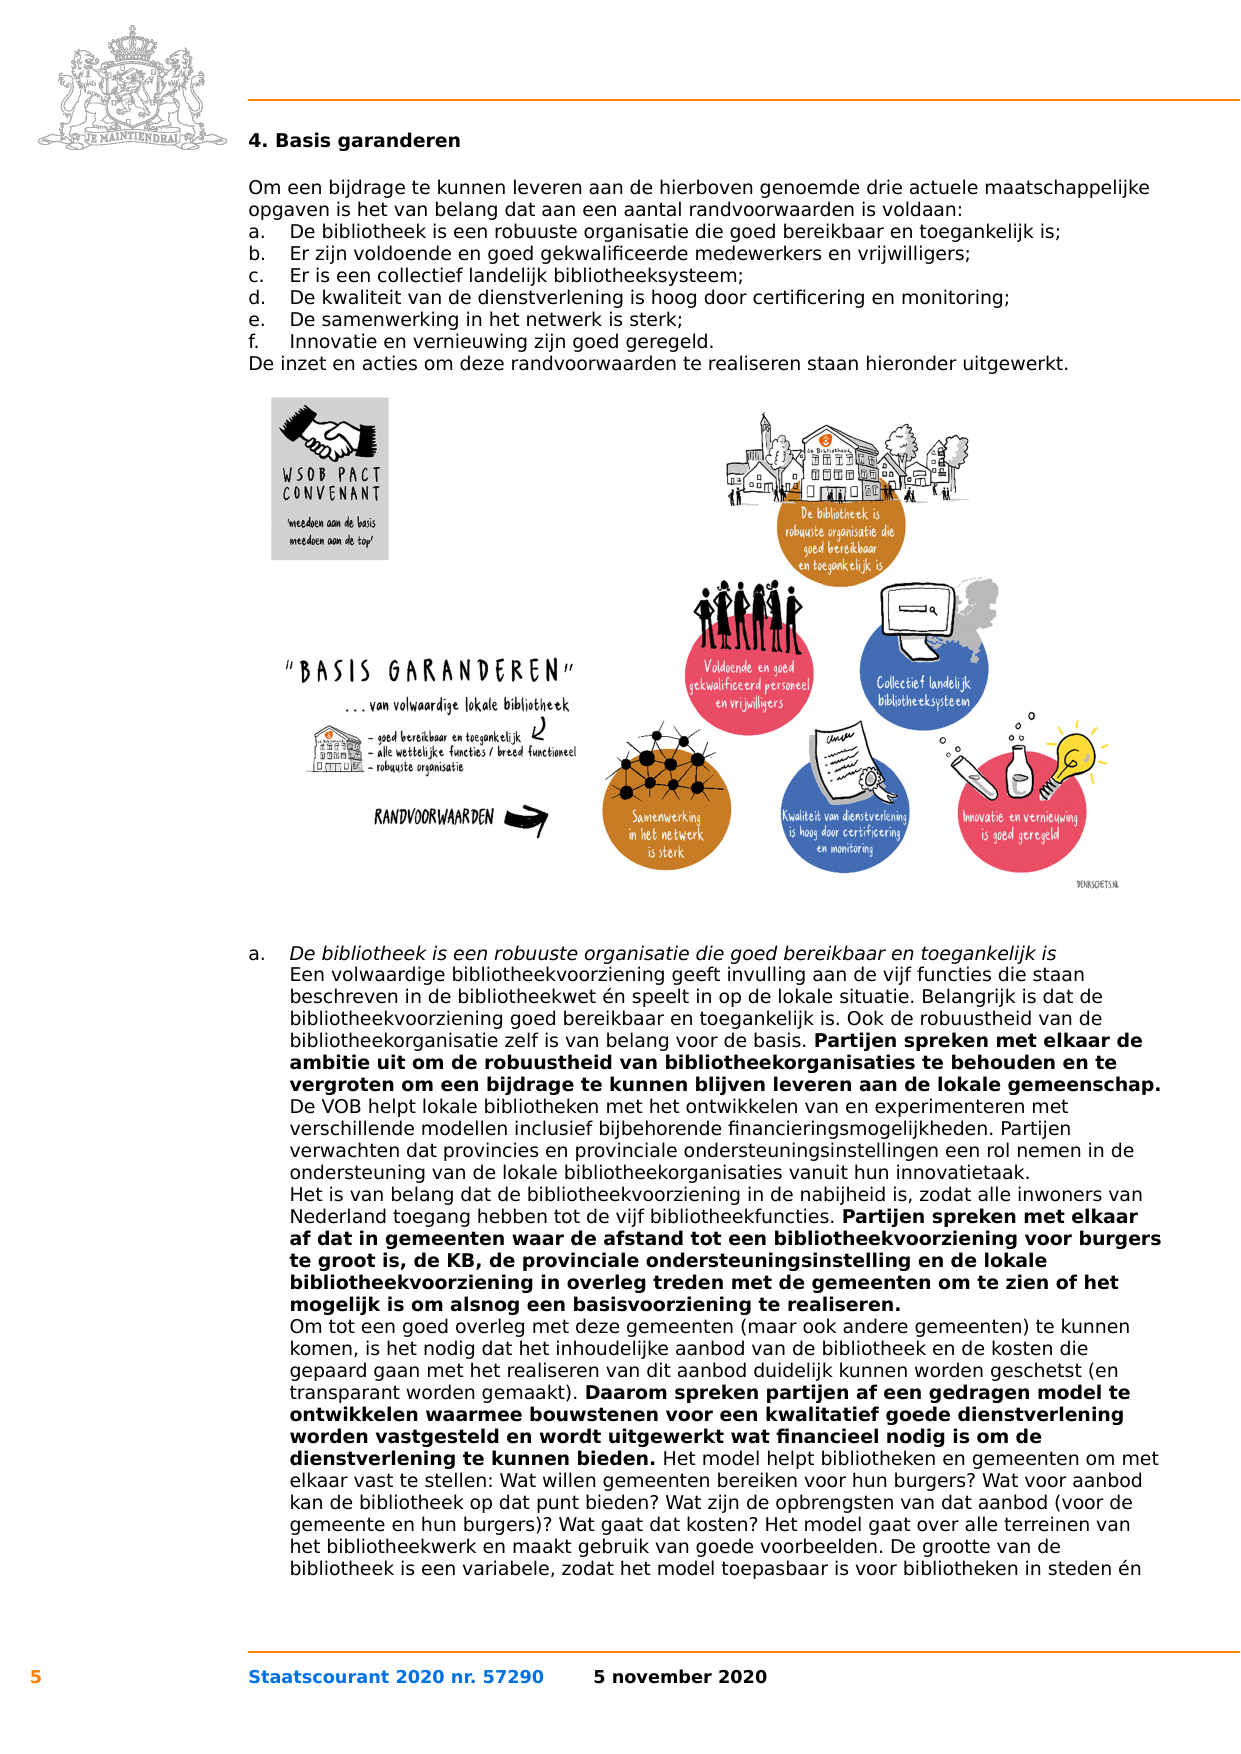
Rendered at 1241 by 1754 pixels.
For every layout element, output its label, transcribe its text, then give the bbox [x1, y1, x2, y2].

text Een volwaardige bibliotheekvoorziening geeft invulling aan de vijf functies die staan beschreven in de bibliotheekwet én speelt in op de lokale situatie. Belangrijk is dat de bibliotheekvoorziening goed bereikbaar en toegankelijk is. Ook de robuustheid van de bibliotheekorganisatie zelf is van belang voor de basis. Partijen spreken met elkaar de ambitie uit om de robuustheid van bibliotheekorganisaties te behouden en te vergroten om een bijdrage te kunnen blijven leveren aan de lokale gemeenschap. De VOB helpt lokale bibliotheken met het ontwikkelen van en experimenteren met verschillende modellen inclusief bijbehorende financieringsmogelijkheden. Partijen verwachten dat provincies en provinciale ondersteuningsinstellingen een rol nemen in de ondersteuning van de lokale bibliotheekorganisaties vanuit hun innovatietaak. [289, 964, 1163, 1184]
text a. De bibliotheek is een robuuste organisatie die goed bereikbaar en toegankelijk is; [248, 221, 1163, 243]
text a. De bibliotheek is een robuuste organisatie die goed bereikbaar en toegankelijk is [248, 942, 1163, 964]
text De inzet en acties om deze randvoorwaarden te realiseren staan hieronder uitgewerkt. [248, 353, 1163, 375]
text d. De kwaliteit van de dienstverlening is hoog door certificering en monitoring; [248, 287, 1163, 309]
picture [248, 396, 1134, 899]
text b. Er zijn voldoende en goed gekwalificeerde medewerkers en vrijwilligers; [248, 243, 1163, 265]
text Om tot een goed overleg met deze gemeenten (maar ook andere gemeenten) te kunnen komen, is het nodig dat het inhoudelijke aanbod van de bibliotheek en de kosten die gepaard gaan met het realiseren van dit aanbod duidelijk kunnen worden geschetst (en transparant worden gemaakt). Daarom spreken partijen af een gedragen model te ontwikkelen waarmee bouwstenen voor een kwalitatief goede dienstverlening worden vastgesteld en wordt uitgewerkt wat financieel nodig is om de dienstverlening te kunnen bieden. Het model helpt bibliotheken en gemeenten om met elkaar vast te stellen: Wat willen gemeenten bereiken voor hun burgers? Wat voor aanbod kan de bibliotheek op dat punt bieden? Wat zijn de opbrengsten van dat aanbod (voor de gemeente en hun burgers)? Wat gaat dat kosten? Het model gaat over alle terreinen van het bibliotheekwerk en maakt gebruik van goede voorbeelden. De grootte van de bibliotheek is een variabele, zodat het model toepasbaar is voor bibliotheken in steden én [289, 1316, 1163, 1580]
text Het is van belang dat de bibliotheekvoorziening in de nabijheid is, zodat alle inwoners van Nederland toegang hebben tot de vijf bibliotheekfuncties. Partijen spreken met elkaar af dat in gemeenten waar de afstand tot een bibliotheekvoorziening voor burgers te groot is, de KB, de provinciale ondersteuningsinstelling en de lokale bibliotheekvoorziening in overleg treden met de gemeenten om te zien of het mogelijk is om alsnog een basisvoorziening te realiseren. [289, 1184, 1163, 1316]
picture [38, 25, 227, 150]
subtitle 4. Basis garanderen [248, 130, 1163, 152]
text Om een bijdrage te kunnen leveren aan de hierboven genoemde drie actuele maatschappelijke opgaven is het van belang dat aan een aantal randvoorwaarden is voldaan: [248, 177, 1163, 221]
text c. Er is een collectief landelijk bibliotheeksysteem; [248, 265, 1163, 287]
text e. De samenwerking in het netwerk is sterk; [248, 309, 1163, 331]
text f. Innovatie en vernieuwing zijn goed geregeld. [248, 331, 1163, 353]
